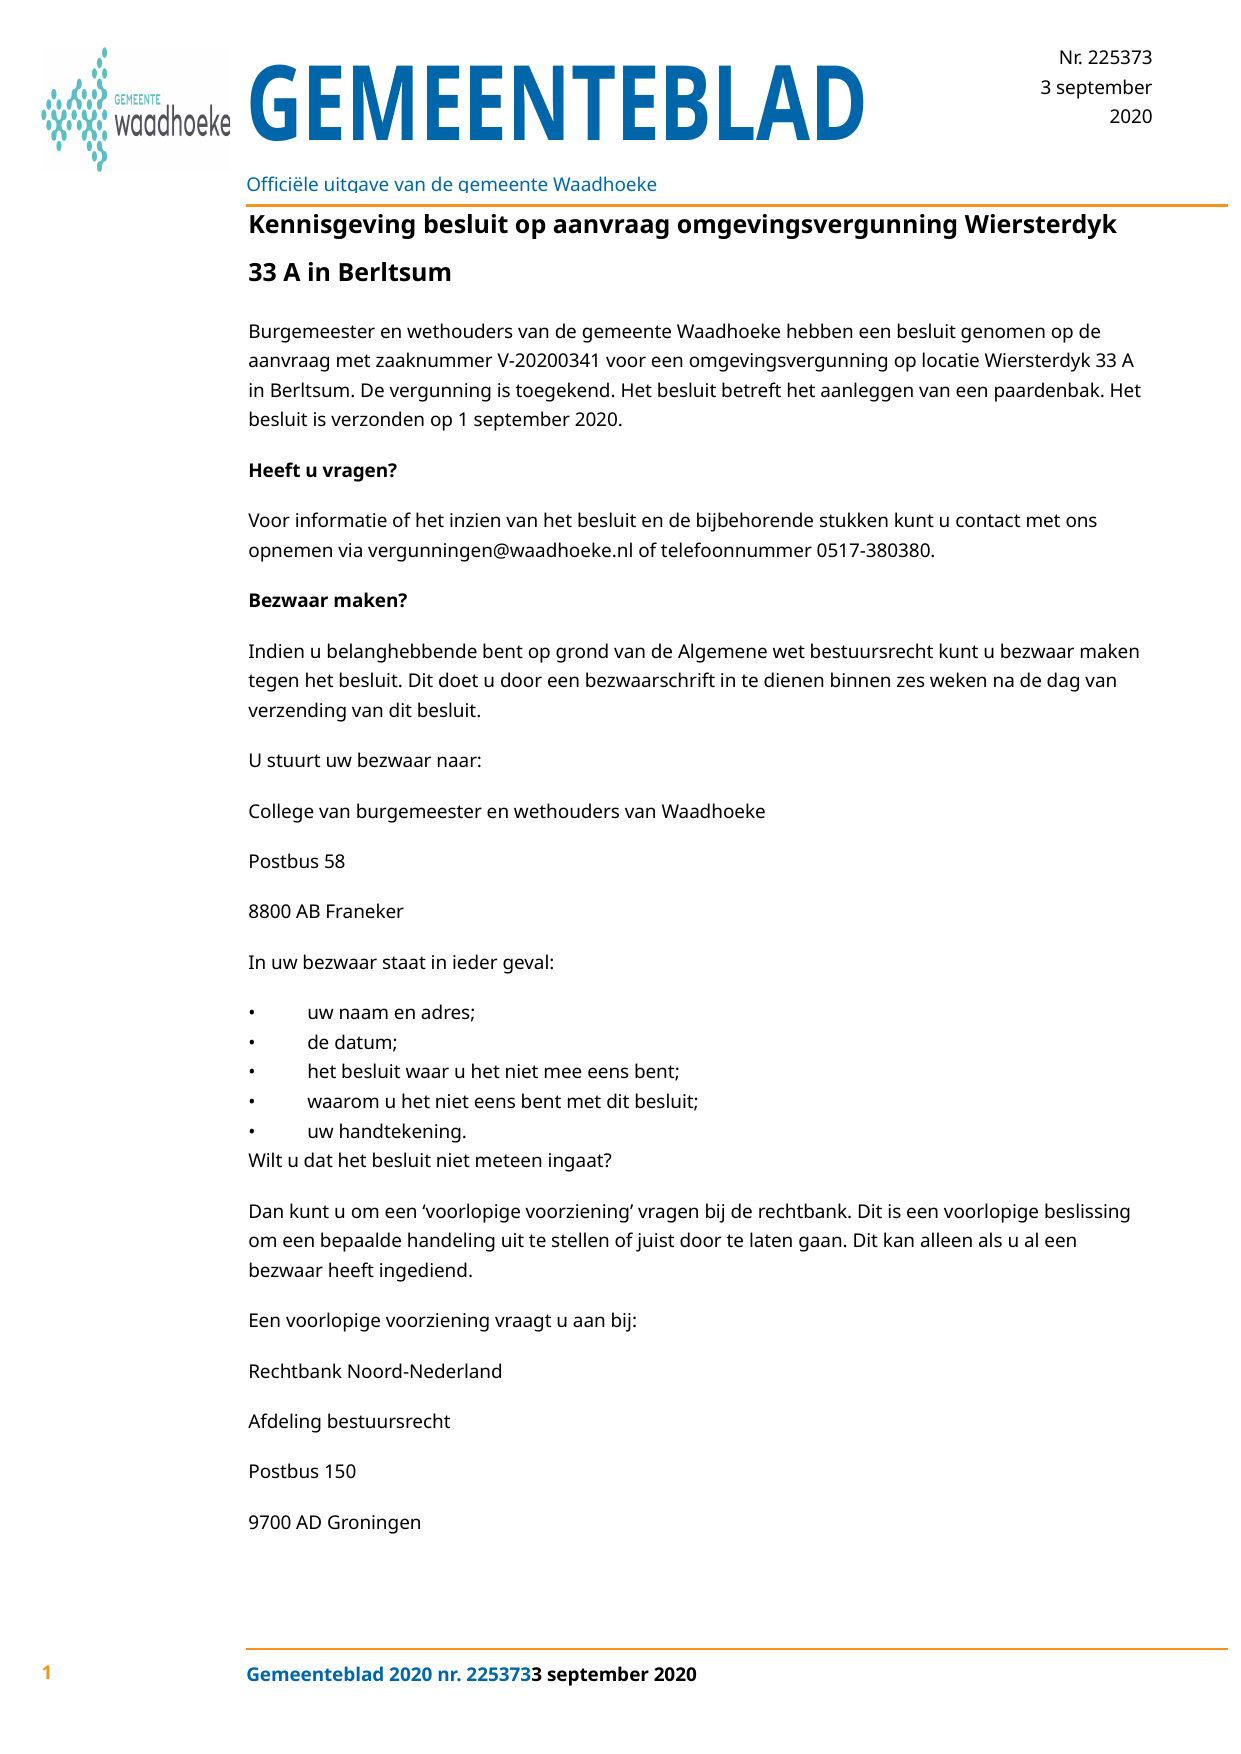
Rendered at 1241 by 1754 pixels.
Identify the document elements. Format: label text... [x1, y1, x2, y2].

text College van burgemeester en wethouders van Waadhoeke [248, 798, 1152, 824]
text Kennisgeving besluit op aanvraag omgevingsvergunning Wiersterdyk 33 A in Berltsum [248, 207, 1152, 288]
text Rechtbank Noord-Nederland [248, 1358, 1152, 1384]
text Heeft u vragen? [248, 457, 1152, 483]
list uw handtekening. [248, 1118, 1152, 1144]
list de datum; [248, 1029, 1152, 1055]
picture [41, 47, 231, 172]
text Postbus 58 [248, 848, 1152, 874]
text Dan kunt u om een ‘voorlopige voorziening’ vragen bij de rechtbank. Dit is een voorlopige beslissing om een bepaalde handeling uit te stellen of juist door te laten gaan. Dit kan alleen als u al een bezwaar heeft ingediend. [248, 1198, 1152, 1283]
text Een voorlopige voorziening vraagt u aan bij: [248, 1307, 1152, 1333]
text Burgemeester en wethouders van de gemeente Waadhoeke hebben een besluit genomen op de aanvraag met zaaknummer V-20200341 voor een omgevingsvergunning op locatie Wiersterdyk 33 A in Berltsum. De vergunning is toegekend. Het besluit betreft het aanleggen van een paardenbak. Het besluit is verzonden op 1 september 2020. [248, 318, 1152, 432]
text Indien u belanghebbende bent op grond van de Algemene wet bestuursrecht kunt u bezwaar maken tegen het besluit. Dit doet u door een bezwaarschrift in te dienen binnen zes weken na de dag van verzending van dit besluit. [248, 638, 1152, 723]
list het besluit waar u het niet mee eens bent; [248, 1059, 1152, 1084]
text Voor informatie of het inzien van het besluit en de bijbehorende stukken kunt u contact met ons opnemen via vergunningen@waadhoeke.nl of telefoonnummer 0517-380380. [248, 507, 1152, 563]
text Wilt u dat het besluit niet meteen ingaat? [248, 1147, 1152, 1173]
text 8800 AB Franeker [248, 899, 1152, 924]
text U stuurt uw bezwaar naar: [248, 747, 1152, 773]
list uw naam en adres; [248, 999, 1152, 1025]
text In uw bezwaar staat in ieder geval: [248, 949, 1152, 975]
text Postbus 150 [248, 1459, 1152, 1484]
text Bezwaar maken? [248, 587, 1152, 613]
text Afdeling bestuursrecht [248, 1408, 1152, 1434]
text 9700 AD Groningen [248, 1509, 1152, 1535]
list waarom u het niet eens bent met dit besluit; [248, 1088, 1152, 1114]
